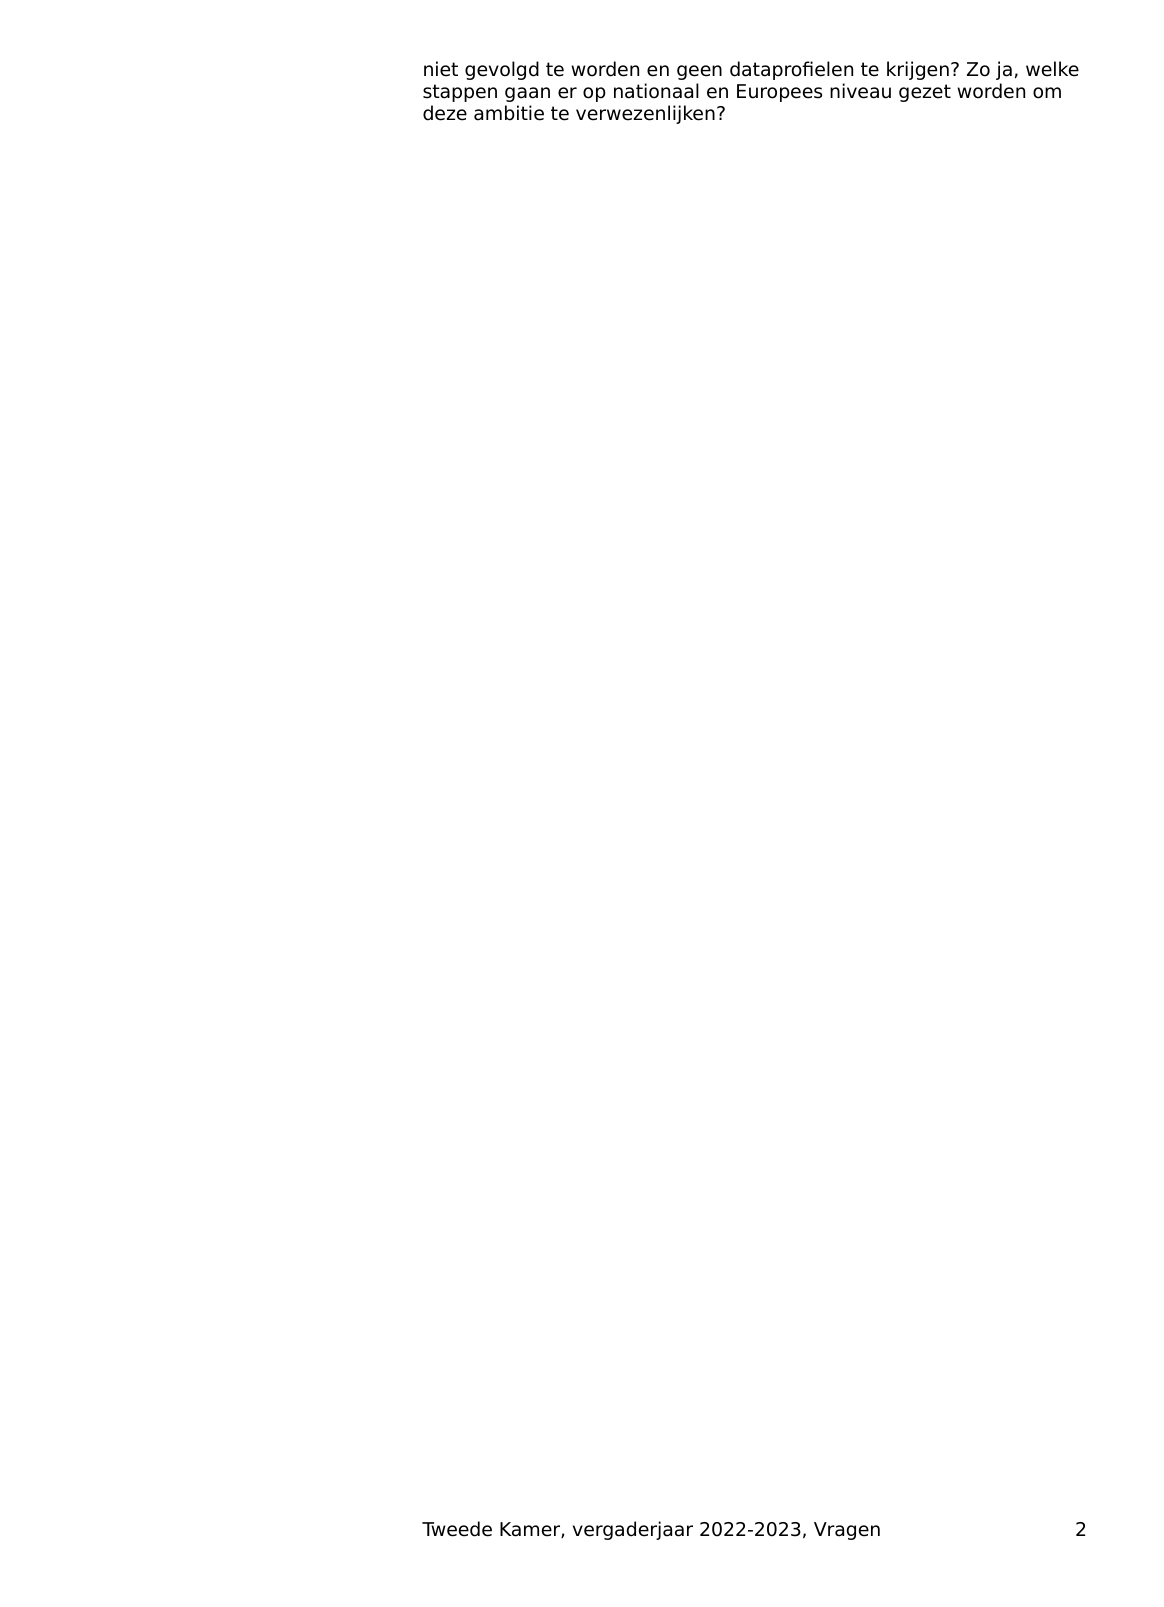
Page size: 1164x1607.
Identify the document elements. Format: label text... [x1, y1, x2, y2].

text niet gevolgd te worden en geen dataprofielen te krijgen? Zo ja, welke stappen gaan er op nationaal en Europees niveau gezet worden om deze ambitie te verwezenlijken? [422, 59, 1087, 125]
